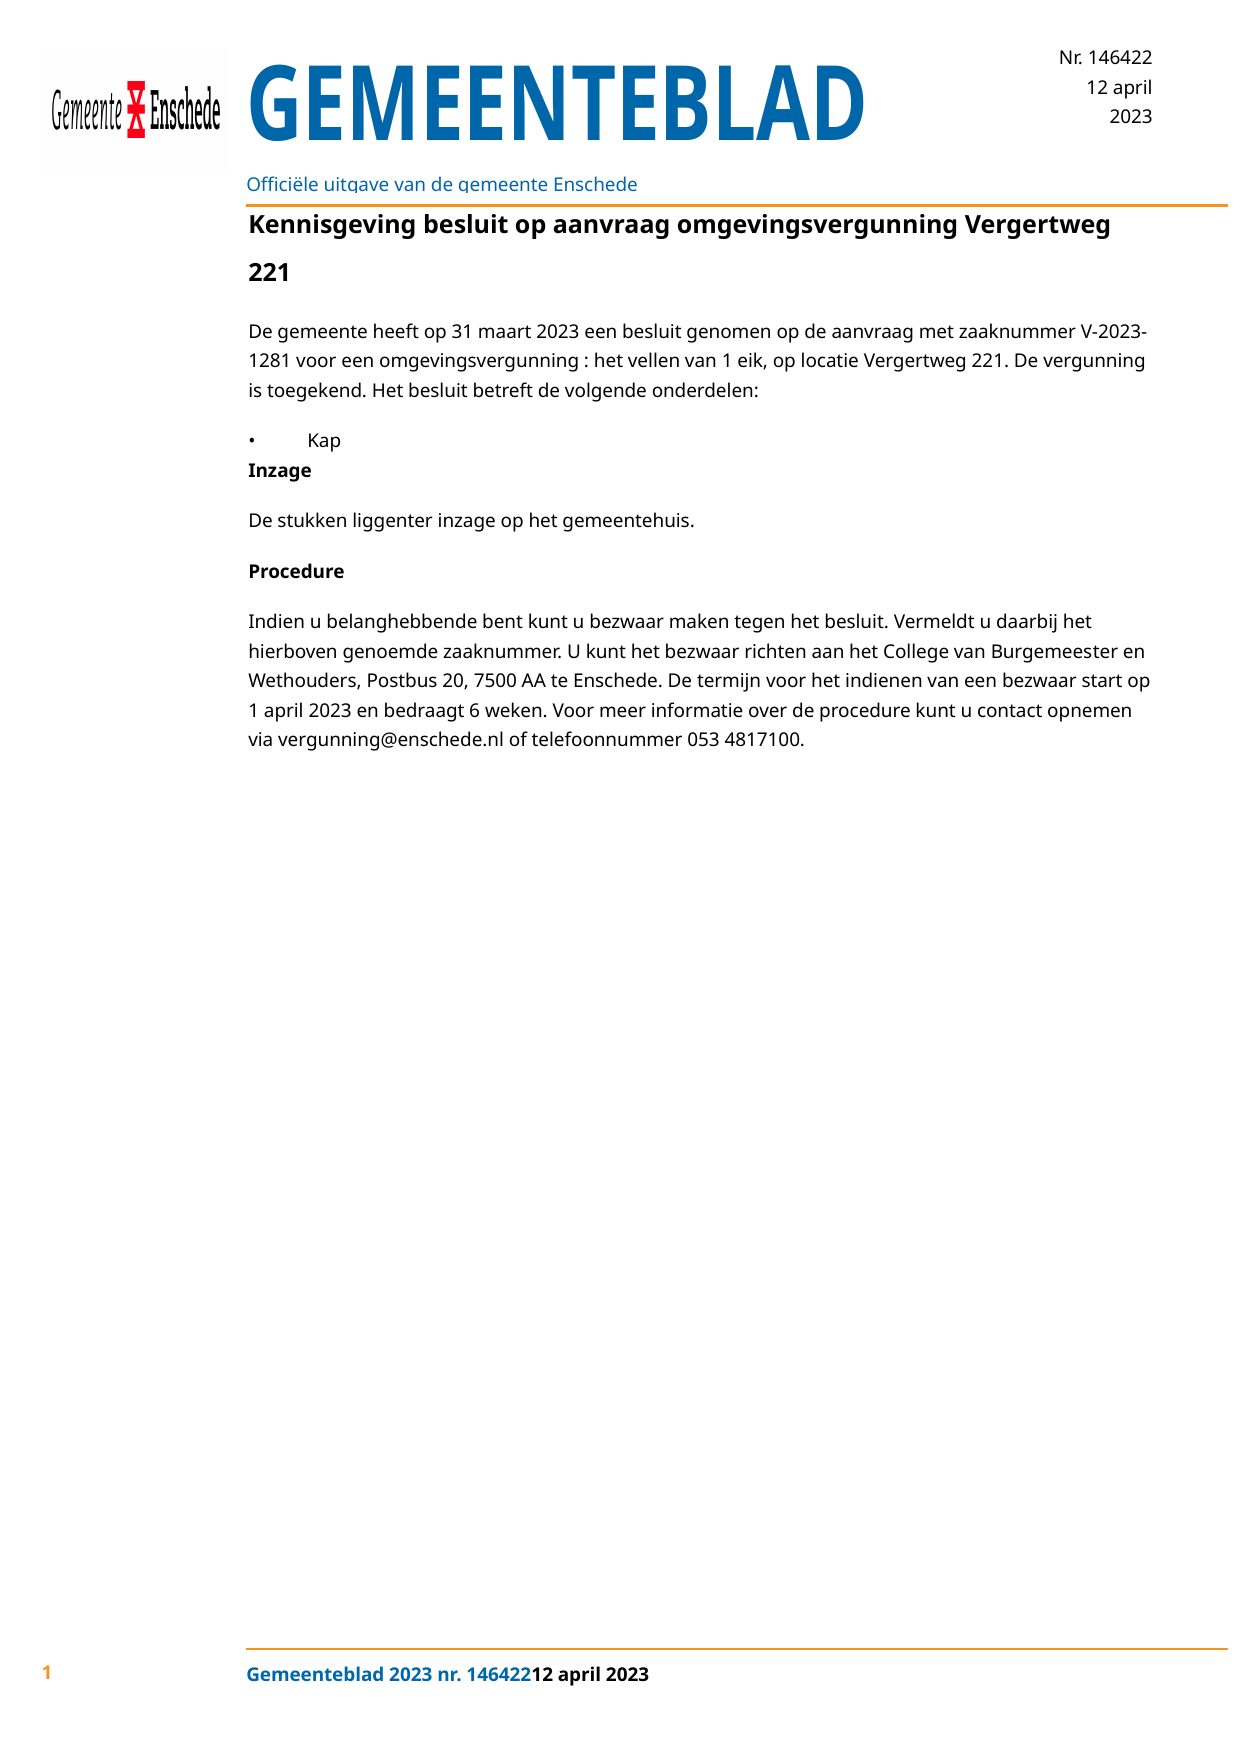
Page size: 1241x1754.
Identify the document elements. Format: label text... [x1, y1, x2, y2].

text Kennisgeving besluit op aanvraag omgevingsvergunning Vergertweg 221 [248, 207, 1152, 288]
text De stukken liggenter inzage op het gemeentehuis. [248, 507, 1152, 533]
text Procedure [248, 558, 1152, 584]
text Indien u belanghebbende bent kunt u bezwaar maken tegen het besluit. Vermeldt u daarbij het hierboven genoemde zaaknummer. U kunt het bezwaar richten aan het College van Burgemees­ter en Wethouders, Postbus 20, 7500 AA te Enschede. De termijn voor het indienen van een bezwaar start op 1 april 2023 en bedraagt 6 weken. Voor meer informatie over de procedure kunt u contact opnemen via vergunning@enschede.nl of telefoonnummer 053 4817100. [248, 608, 1152, 752]
text Inzage [248, 457, 1152, 483]
text De gemeente heeft op 31 maart 2023 een besluit genomen op de aanvraag met zaaknummer V-2023-1281 voor een omgevingsvergunning : het vellen van 1 eik, op locatie Vergertweg 221. De vergunning is toegekend. Het besluit betreft de volgende onderdelen: [248, 318, 1152, 403]
picture [41, 47, 231, 172]
list Kap [248, 427, 1152, 453]
